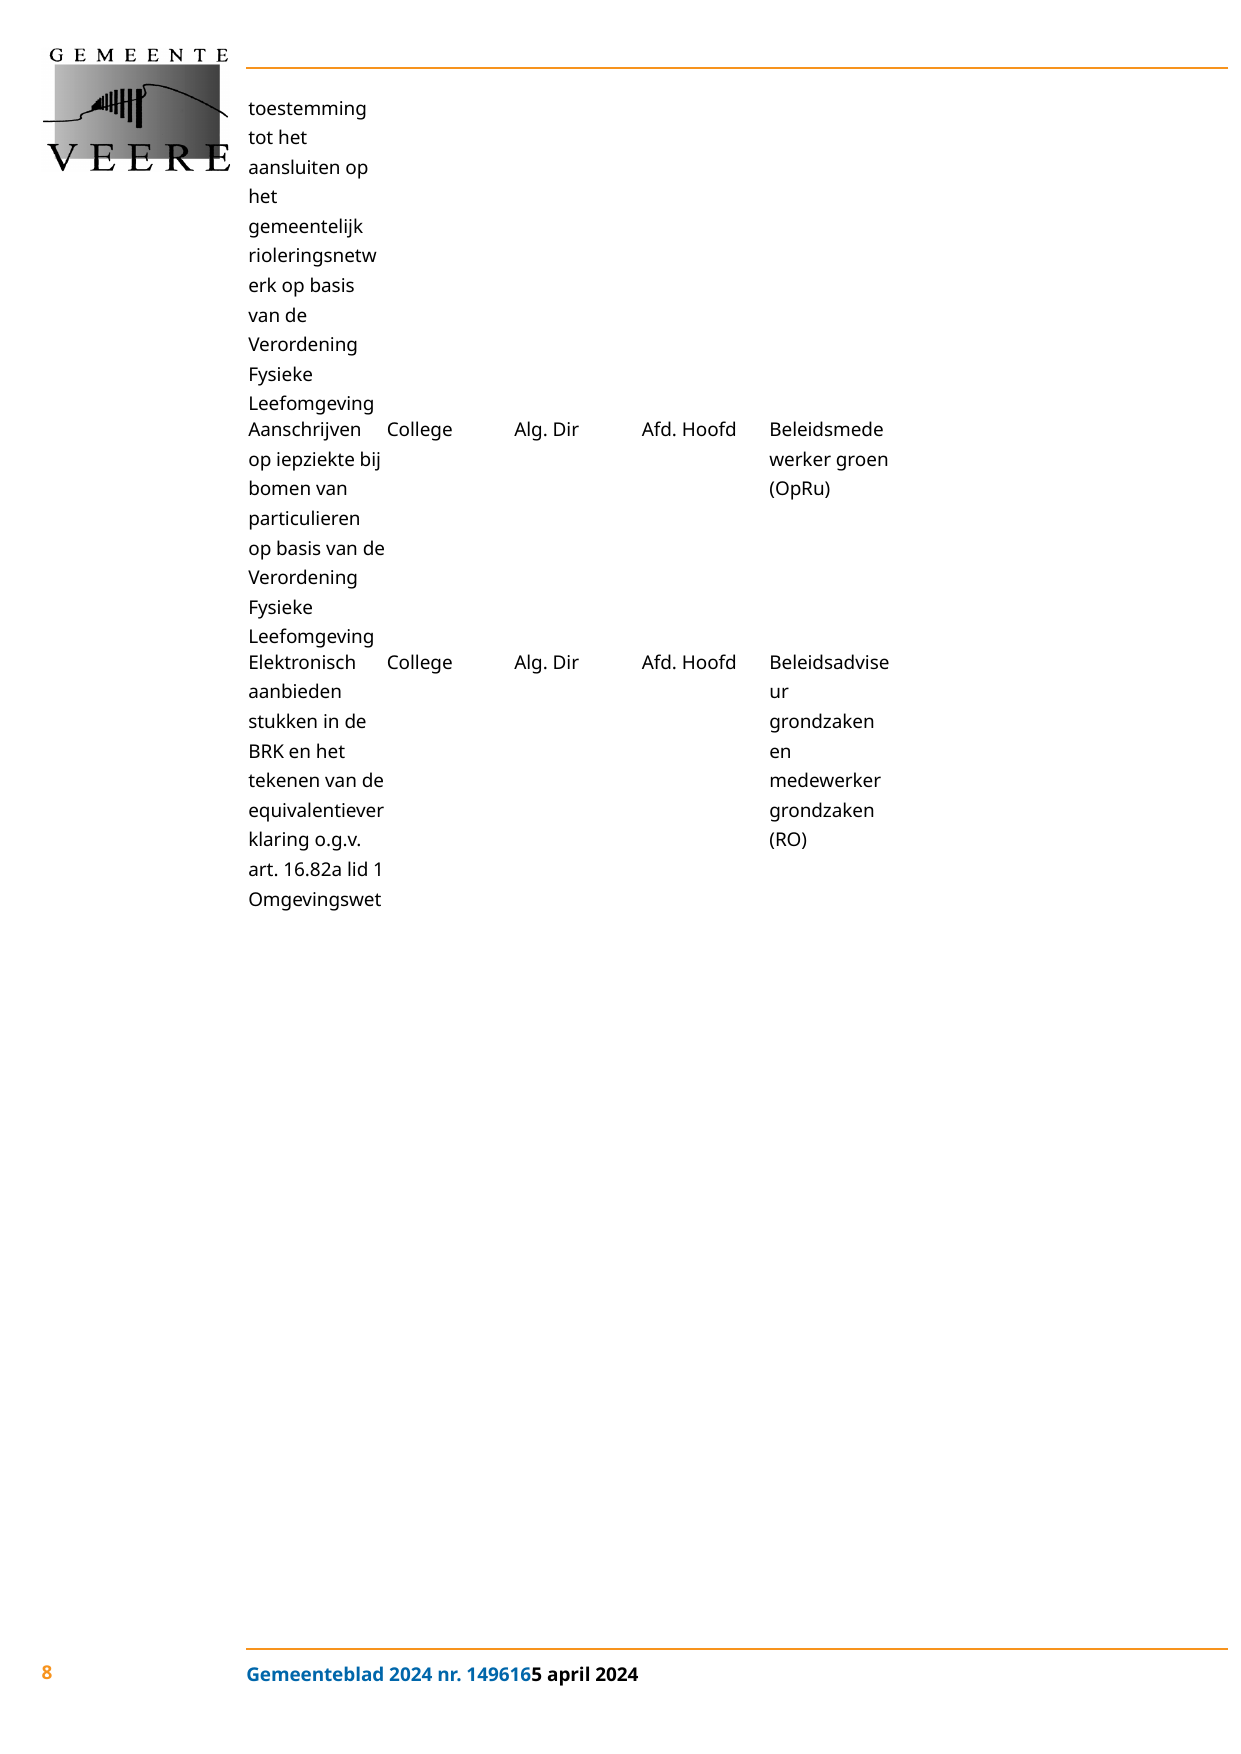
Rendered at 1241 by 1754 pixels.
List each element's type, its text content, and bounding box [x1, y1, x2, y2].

table_cell [897, 95, 1024, 416]
table_cell toestemming tot het aansluiten op het gemeentelijk rioleringsnetwerk op basis van de Verordening Fysieke Leefomgeving [248, 95, 387, 416]
table_cell Elektronisch aanbieden stukken in de BRK en het tekenen van de equivalentieverklaring o.g.v. art. 16.82a lid 1 Omgevingswet [248, 649, 387, 912]
table_cell Afd. Hoofd [642, 649, 769, 912]
table_cell [514, 95, 642, 416]
table_cell [1024, 95, 1152, 416]
table_cell Beleidsadviseur grondzaken en medewerker grondzaken (RO) [769, 649, 897, 912]
picture [41, 47, 231, 172]
table_cell Aanschrijven op iepziekte bij bomen van particulieren op basis van de Verordening Fysieke Leefomgeving [248, 416, 387, 649]
table_cell [769, 95, 897, 416]
table_cell [897, 416, 1024, 649]
table_cell [1024, 649, 1152, 912]
table_cell Alg. Dir [514, 649, 642, 912]
table_cell College [387, 416, 514, 649]
table_cell College [387, 649, 514, 912]
table_cell Afd. Hoofd [642, 416, 769, 649]
table_cell [897, 649, 1024, 912]
table_cell [642, 95, 769, 416]
table_cell [1024, 416, 1152, 649]
table_cell [387, 95, 514, 416]
table_cell Alg. Dir [514, 416, 642, 649]
table_cell Beleidsmedewerker groen (OpRu) [769, 416, 897, 649]
